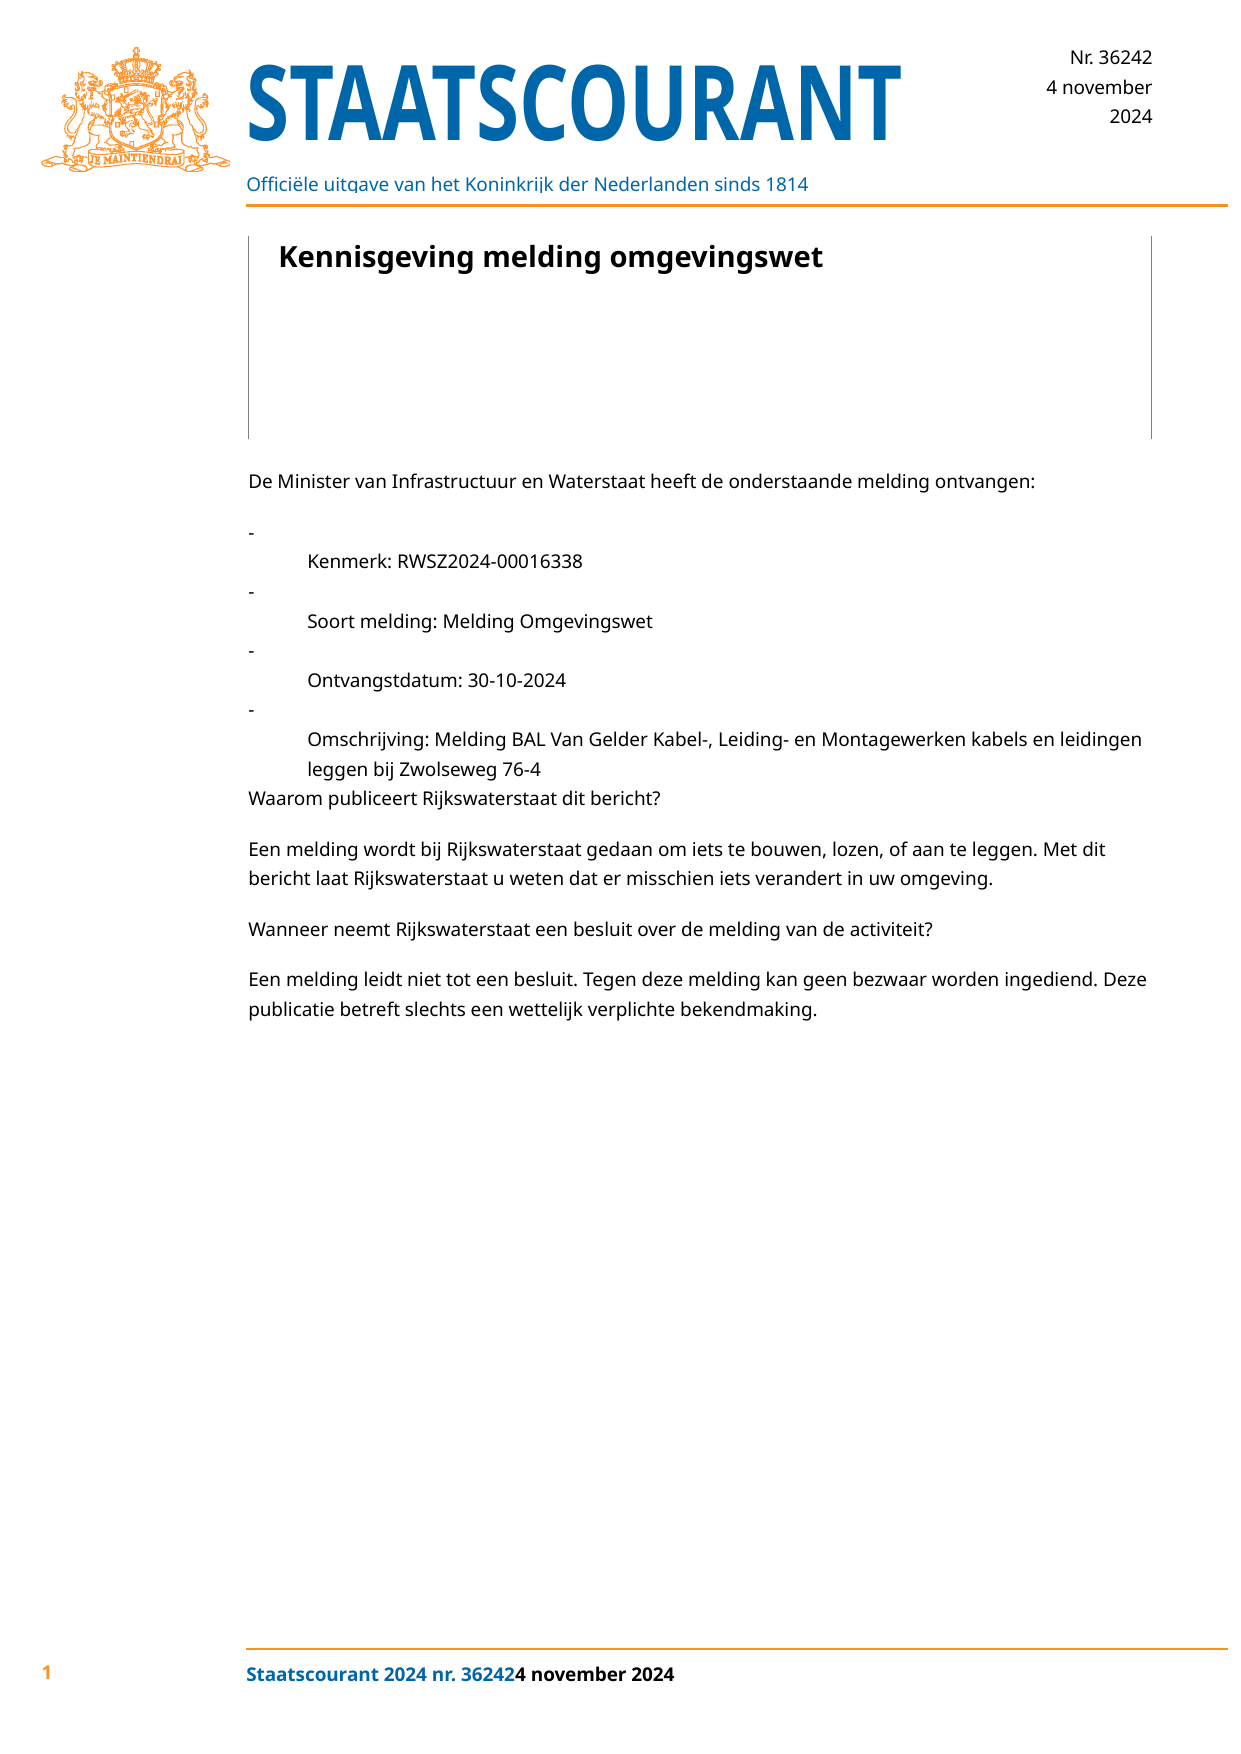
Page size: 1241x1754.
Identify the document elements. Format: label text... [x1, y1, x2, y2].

table_header Kennisgeving melding omgevingswet [249, 236, 850, 439]
text De Minister van Infrastructuur en Waterstaat heeft de onderstaande melding ontvangen: [248, 469, 1152, 494]
table_header [850, 414, 1151, 439]
table_header [850, 236, 912, 413]
list Omschrijving: Melding BAL Van Gelder Kabel-, Leiding- en Montagewerken kabels en leidingen leggen bij Zwolseweg 76-4 [248, 726, 1152, 781]
text Een melding leidt niet tot een besluit. Tegen deze melding kan geen bezwaar worden ingediend. Deze publicatie betreft slechts een wettelijk verplichte bekendmaking. [248, 966, 1152, 1021]
table_header [1090, 236, 1151, 413]
text Een melding wordt bij Rijkswaterstaat gedaan om iets te bouwen, lozen, of aan te leggen. Met dit bericht laat Rijkswaterstaat u weten dat er misschien iets verandert in uw omgeving. [248, 836, 1152, 891]
picture [41, 47, 231, 172]
list Kenmerk: RWSZ2024-00016338 [248, 549, 1152, 574]
text Waarom publiceert Rijkswaterstaat dit bericht? [248, 785, 1152, 811]
text Wanneer neemt Rijkswaterstaat een besluit over de melding van de activiteit? [248, 916, 1152, 941]
list Soort melding: Melding Omgevingswet [248, 608, 1152, 633]
picture [912, 236, 1090, 414]
list Ontvangstdatum: 30-10-2024 [248, 667, 1152, 693]
